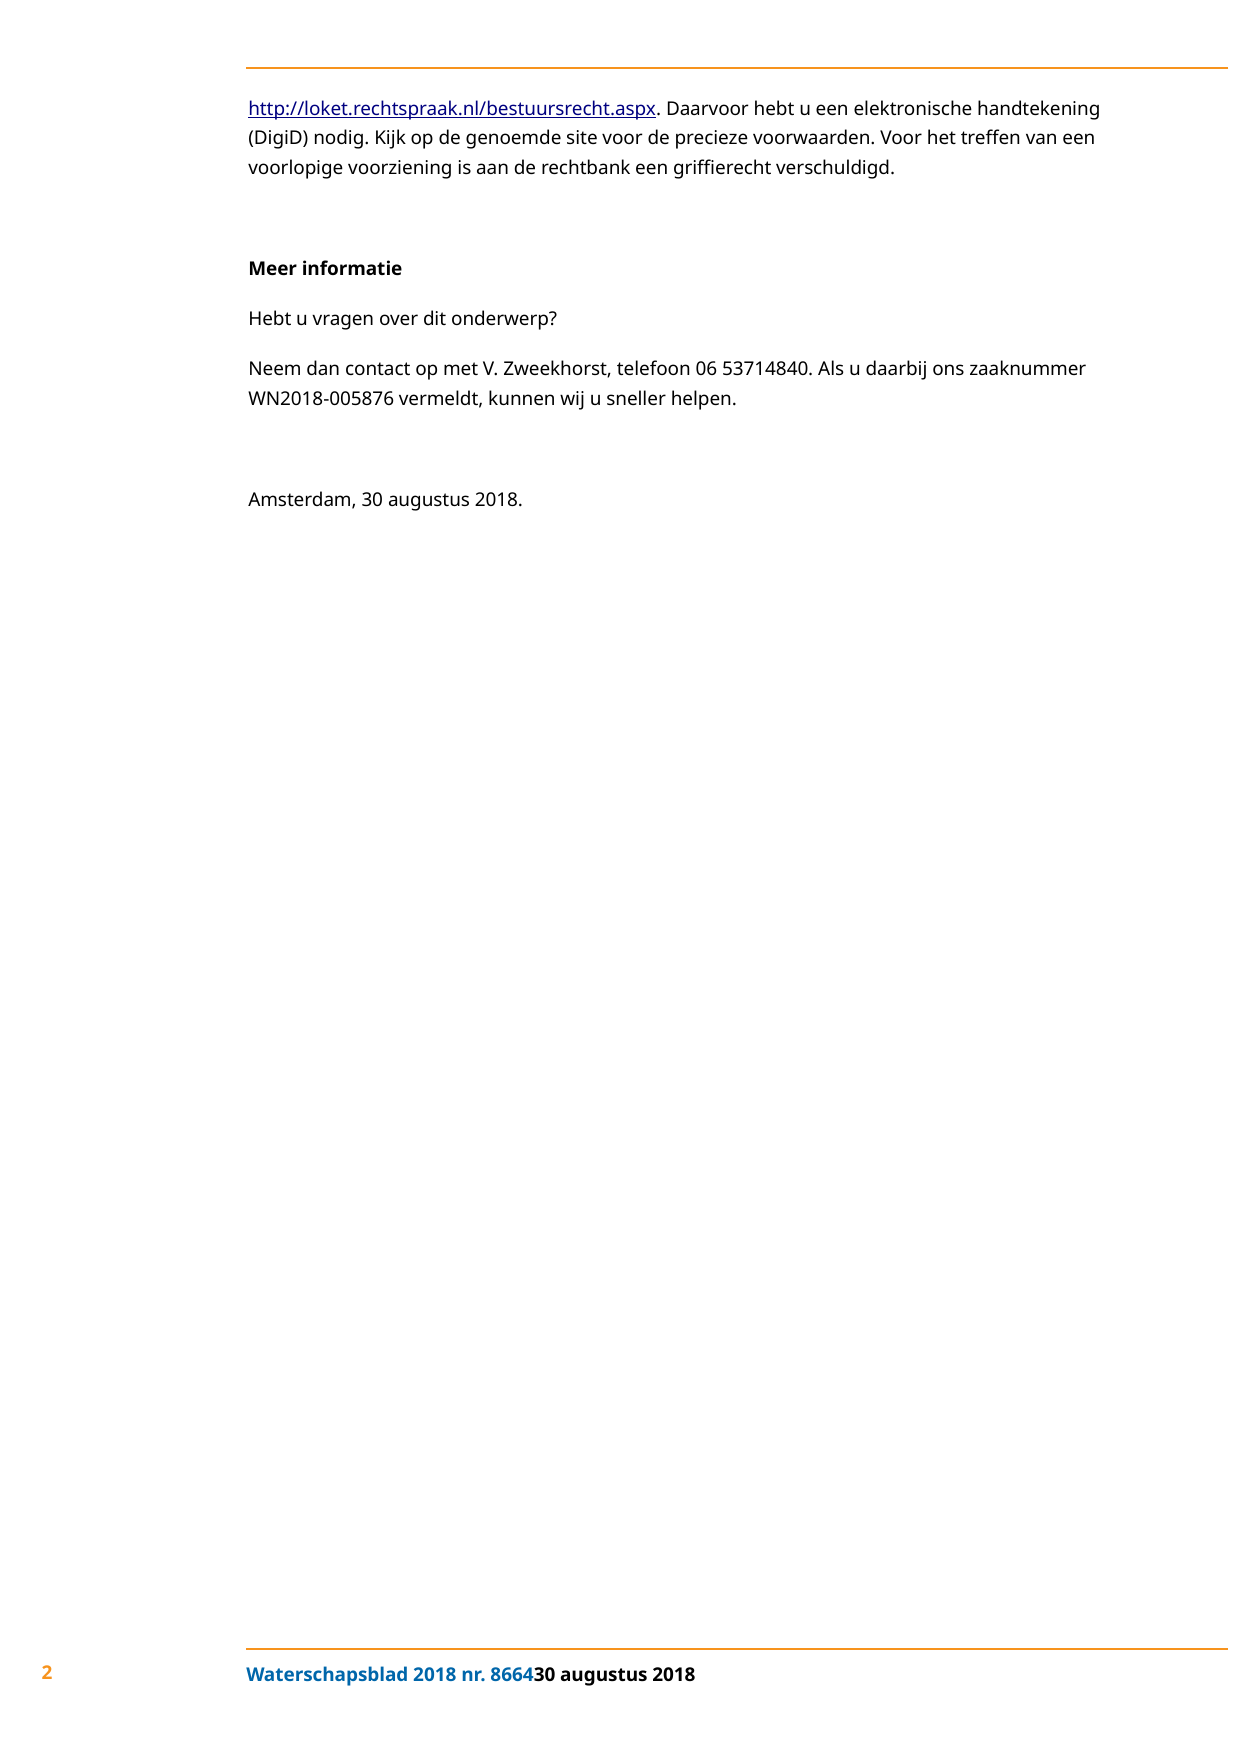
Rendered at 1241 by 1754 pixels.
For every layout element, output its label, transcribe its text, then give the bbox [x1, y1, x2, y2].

text Meer informatie [248, 255, 1152, 281]
picture [41, 47, 231, 172]
text Neem dan contact op met V. Zweekhorst, telefoon 06 53714840. Als u daarbij ons zaaknummer WN2018-005876 vermeldt, kunnen wij u sneller helpen. [248, 356, 1152, 411]
text Amsterdam, 30 augustus 2018. [248, 486, 1152, 512]
text http://loket.rechtspraak.nl/bestuursrecht.aspx. Daarvoor hebt u een elektronische handtekening (DigiD) nodig. Kijk op de genoemde site voor de precieze voorwaarden. Voor het treffen van een voorlopige voorziening is aan de rechtbank een griffierecht verschuldigd. [248, 95, 1152, 180]
text Hebt u vragen over dit onderwerp? [248, 305, 1152, 331]
